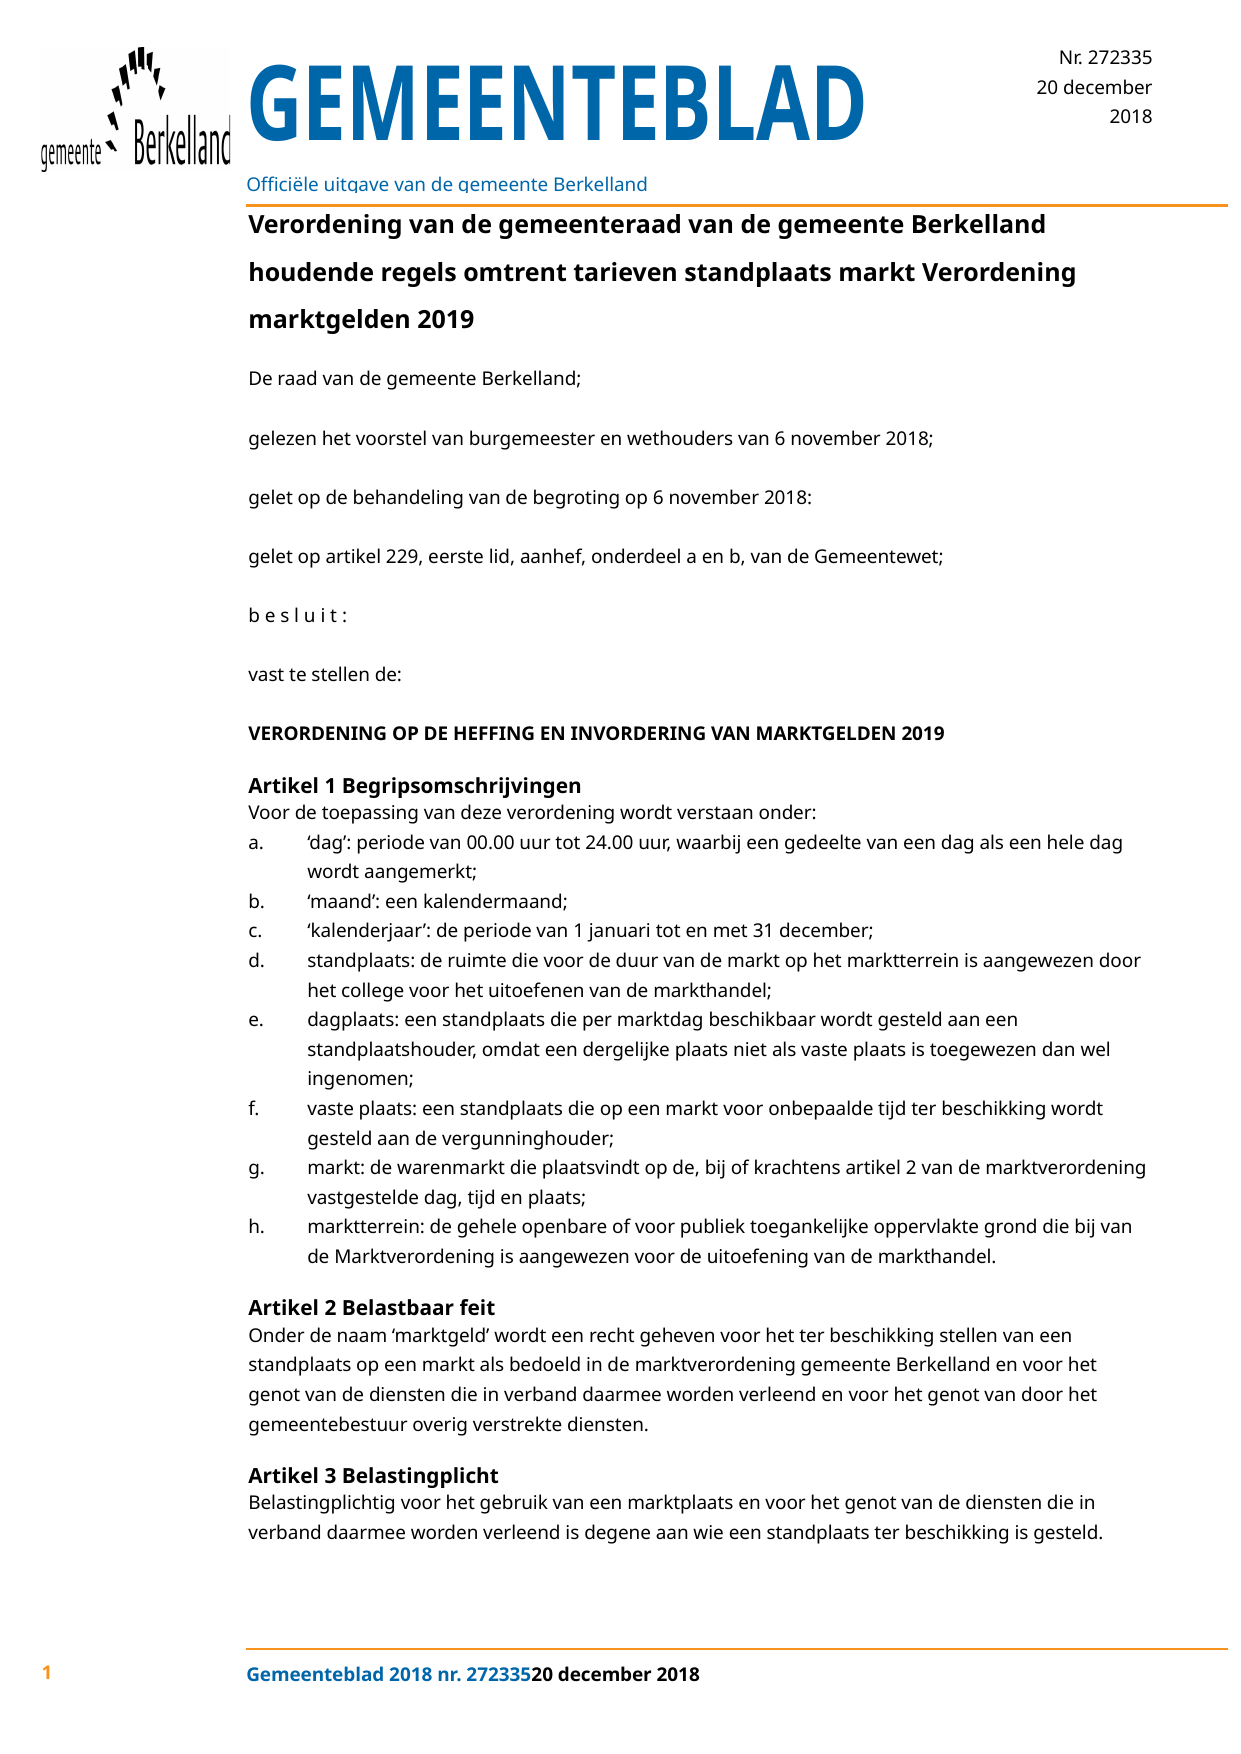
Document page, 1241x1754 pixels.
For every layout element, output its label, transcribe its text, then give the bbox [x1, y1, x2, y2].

list vaste plaats: een standplaats die op een markt voor onbepaalde tijd ter beschikking wordt gesteld aan de vergunninghouder; [248, 1095, 1152, 1151]
text Verordening van de gemeenteraad van de gemeente Berkelland houdende regels omtrent tarieven standplaats markt Verordening marktgelden 2019 [248, 207, 1152, 336]
picture [41, 47, 231, 172]
list ‘dag’: periode van 00.00 uur tot 24.00 uur, waarbij een gedeelte van een dag als een hele dag wordt aangemerkt; [248, 829, 1152, 884]
text Artikel 3 Belastingplicht [248, 1461, 1152, 1489]
list ‘maand’: een kalendermaand; [248, 888, 1152, 914]
list markt: de warenmarkt die plaatsvindt op de, bij of krachtens artikel 2 van de marktverordening vastgestelde dag, tijd en plaats; [248, 1154, 1152, 1210]
list standplaats: de ruimte die voor de duur van de markt op het marktterrein is aangewezen door het college voor het uitoefenen van de markthandel; [248, 947, 1152, 1003]
text gelet op artikel 229, eerste lid, aanhef, onderdeel a en b, van de Gemeentewet; [248, 543, 1152, 569]
text Artikel 1 Begripsomschrijvingen [248, 771, 1152, 799]
text b e s l u i t : [248, 602, 1152, 628]
text De raad van de gemeente Berkelland; [248, 366, 1152, 391]
text Onder de naam ‘marktgeld’ wordt een recht geheven voor het ter beschikking stellen van een standplaats op een markt als bedoeld in de marktverordening gemeente Berkelland en voor het genot van de diensten die in verband daarmee worden verleend en voor het genot van door het gemeentebestuur overig verstrekte diensten. [248, 1322, 1152, 1436]
text vast te stellen de: [248, 661, 1152, 687]
text VERORDENING OP DE HEFFING EN INVORDERING VAN MARKTGELDEN 2019 [248, 721, 1152, 746]
text Voor de toepassing van deze verordening wordt verstaan onder: [248, 799, 1152, 825]
text Artikel 2 Belastbaar feit [248, 1293, 1152, 1322]
text gelezen het voorstel van burgemeester en wethouders van 6 november 2018; [248, 425, 1152, 450]
text gelet op de behandeling van de begroting op 6 november 2018: [248, 484, 1152, 509]
text Belastingplichtig voor het gebruik van een marktplaats en voor het genot van de diensten die in verband daarmee worden verleend is degene aan wie een standplaats ter beschikking is gesteld. [248, 1489, 1152, 1545]
list dagplaats: een standplaats die per marktdag beschikbaar wordt gesteld aan een standplaatshouder, omdat een dergelijke plaats niet als vaste plaats is toegewezen dan wel ingenomen; [248, 1006, 1152, 1091]
list marktterrein: de gehele openbare of voor publiek toegankelijke oppervlakte grond die bij van de Marktverordening is aangewezen voor de uitoefening van de markthandel. [248, 1213, 1152, 1269]
list ‘kalenderjaar’: de periode van 1 januari tot en met 31 december; [248, 918, 1152, 943]
